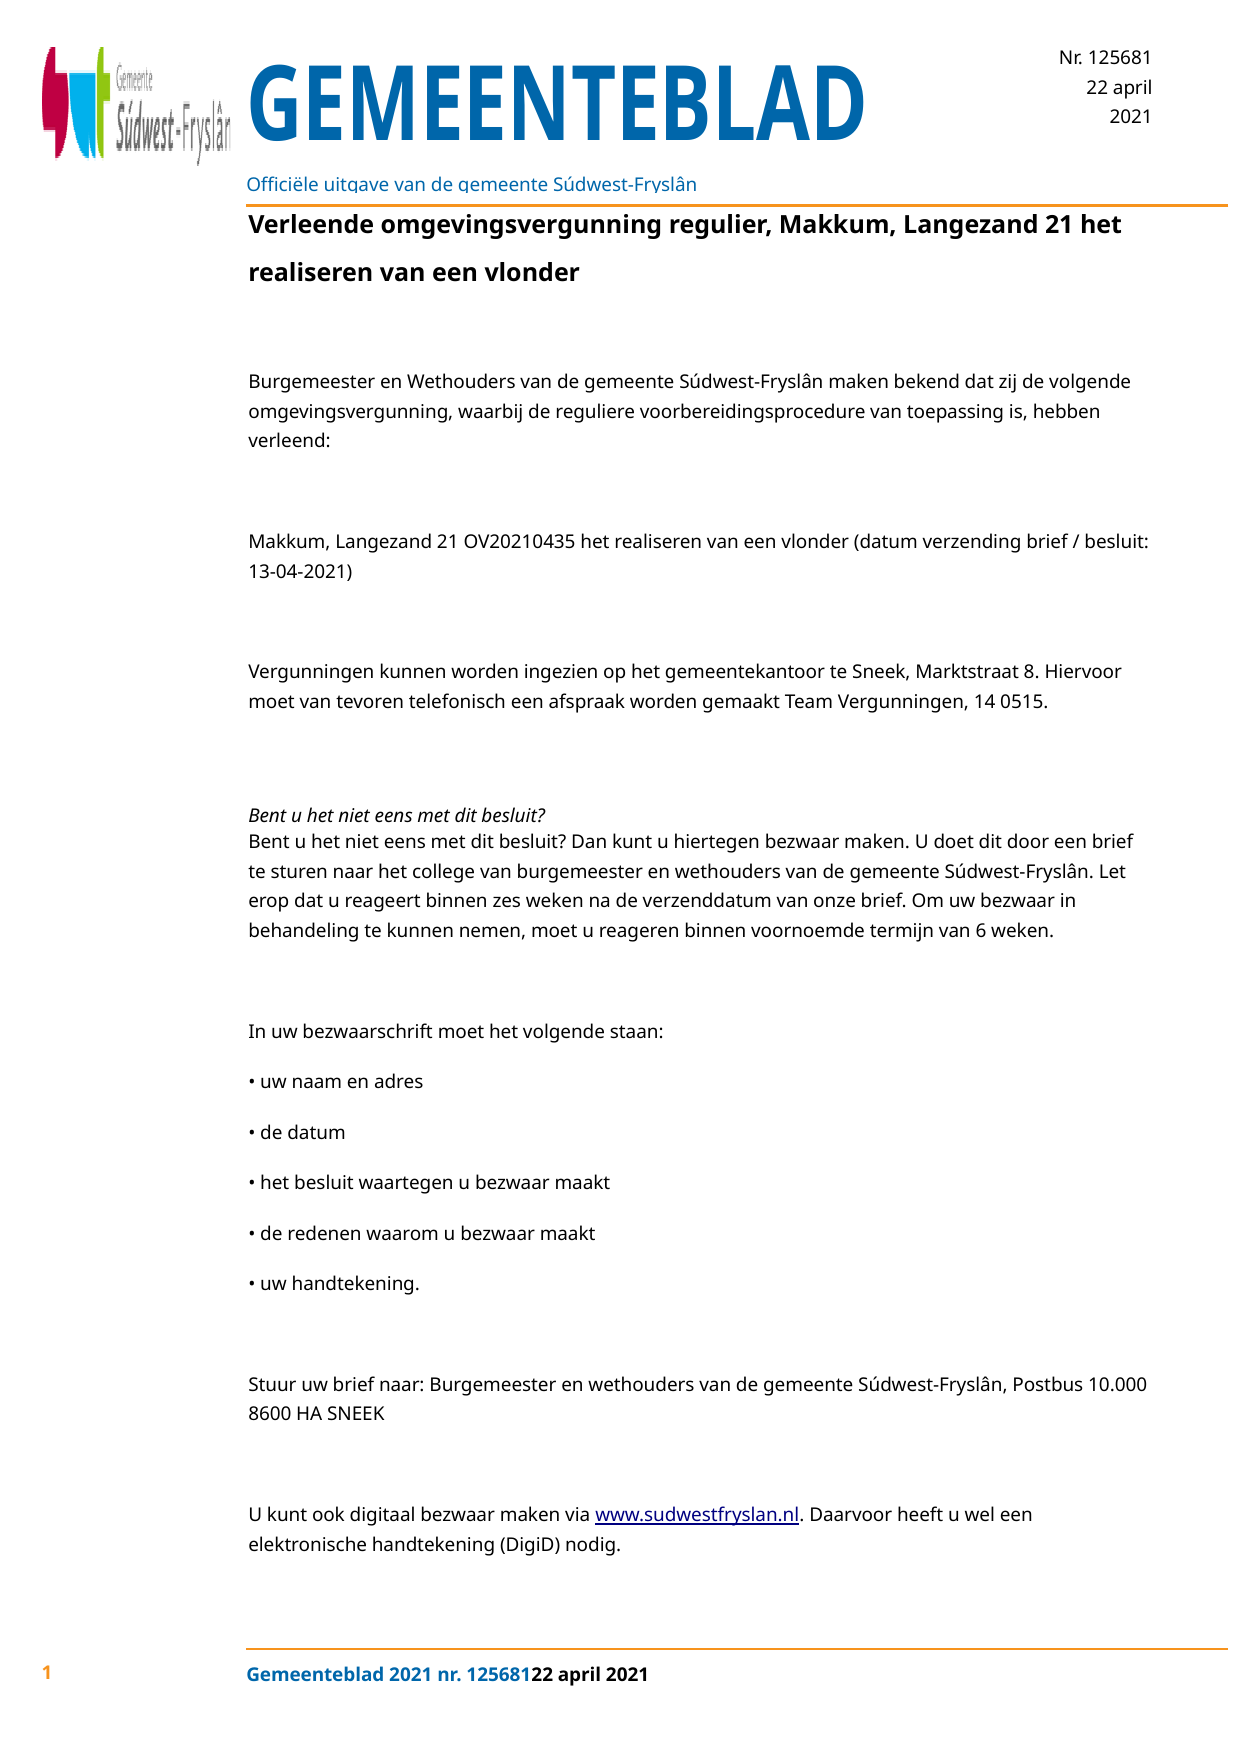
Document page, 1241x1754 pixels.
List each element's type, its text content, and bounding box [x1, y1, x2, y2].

text • uw naam en adres [248, 1068, 1152, 1094]
text Bent u het niet eens met dit besluit? Dan kunt u hiertegen bezwaar maken. U doet dit door een brief te sturen naar het college van burgemeester en wethouders van de gemeente Súdwest-Fryslân. Let erop dat u reageert binnen zes weken na de verzenddatum van onze brief. Om uw bezwaar in behandeling te kunnen nemen, moet u reageren binnen voornoemde termijn van 6 weken. [248, 828, 1152, 943]
text Bent u het niet eens met dit besluit? [248, 803, 1152, 828]
text Makkum, Langezand 21 OV20210435 het realiseren van een vlonder (datum verzending brief / besluit: 13-04-2021) [248, 528, 1152, 584]
text • de datum [248, 1119, 1152, 1144]
picture [41, 47, 231, 172]
text U kunt ook digitaal bezwaar maken via www.sudwestfryslan.nl. Daarvoor heeft u wel een elektronische handtekening (DigiD) nodig. [248, 1501, 1152, 1557]
text In uw bezwaarschrift moet het volgende staan: [248, 1018, 1152, 1044]
text • uw handtekening. [248, 1270, 1152, 1296]
text Stuur uw brief naar: Burgemeester en wethouders van de gemeente Súdwest-Fryslân, Postbus 10.000 8600 HA SNEEK [248, 1371, 1152, 1426]
text Vergunningen kunnen worden ingezien op het gemeentekantoor te Sneek, Marktstraat 8. Hiervoor moet van tevoren telefonisch een afspraak worden gemaakt Team Vergunningen, 14 0515. [248, 659, 1152, 714]
text Burgemeester en Wethouders van de gemeente Súdwest-Fryslân maken bekend dat zij de volgende omgevingsvergunning, waarbij de reguliere voorbereidingsprocedure van toepassing is, hebben verleend: [248, 368, 1152, 453]
text • de redenen waarom u bezwaar maakt [248, 1220, 1152, 1245]
text • het besluit waartegen u bezwaar maakt [248, 1169, 1152, 1195]
text Verleende omgevingsvergunning regulier, Makkum, Langezand 21 het realiseren van een vlonder [248, 207, 1152, 288]
